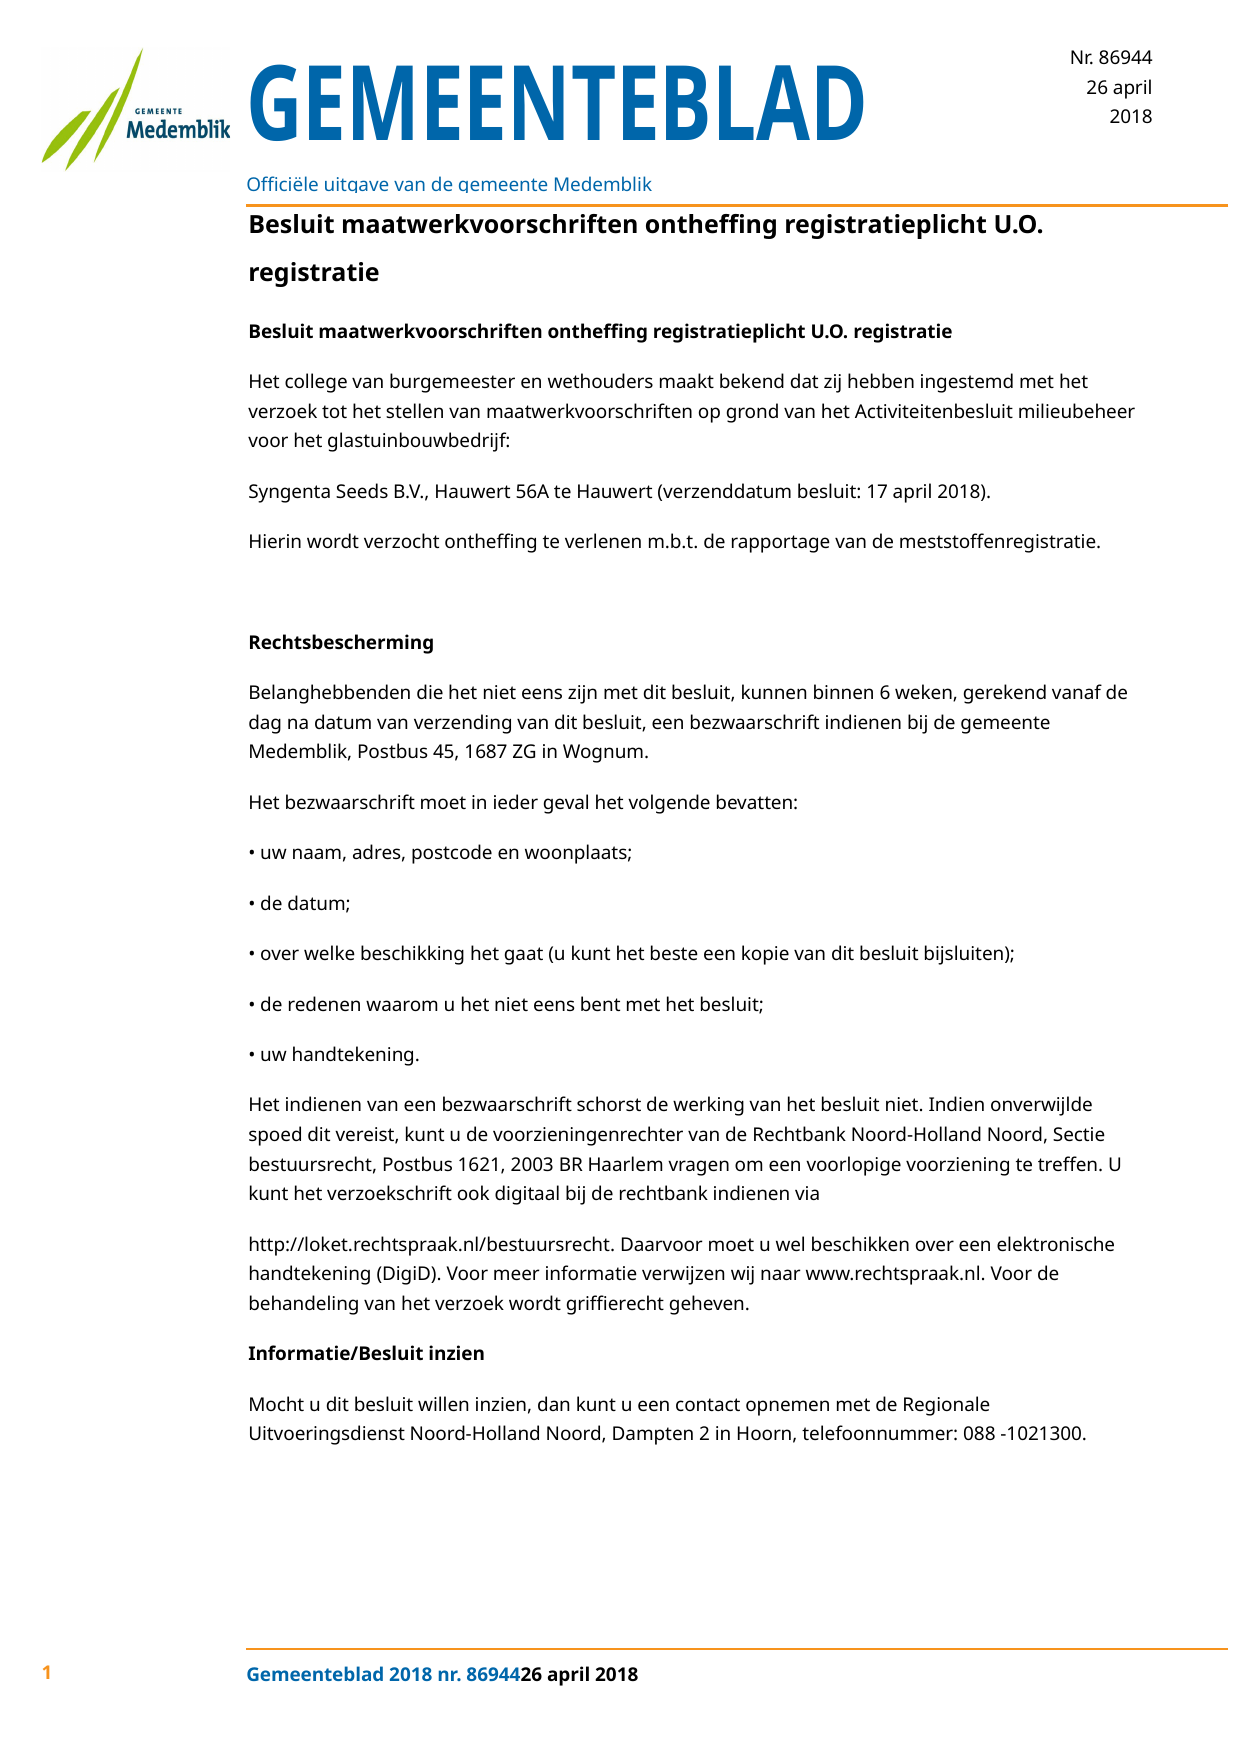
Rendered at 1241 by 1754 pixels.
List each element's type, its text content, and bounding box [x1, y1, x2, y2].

text • over welke beschikking het gaat (u kunt het beste een kopie van dit besluit bijsluiten); [248, 940, 1152, 966]
text Belanghebbenden die het niet eens zijn met dit besluit, kunnen binnen 6 weken, gerekend vanaf de dag na datum van verzending van dit besluit, een bezwaarschrift indienen bij de gemeente Medemblik, Postbus 45, 1687 ZG in Wognum. [248, 679, 1152, 764]
picture [41, 47, 231, 172]
text • de redenen waarom u het niet eens bent met het besluit; [248, 991, 1152, 1017]
text • de datum; [248, 890, 1152, 916]
text Besluit maatwerkvoorschriften ontheffing registratieplicht U.O. registratie [248, 318, 1152, 344]
text Het bezwaarschrift moet in ieder geval het volgende bevatten: [248, 789, 1152, 815]
text Informatie/Besluit inzien [248, 1340, 1152, 1366]
text Hierin wordt verzocht ontheffing te verlenen m.b.t. de rapportage van de meststoffenregistratie. [248, 528, 1152, 554]
text Rechtsbescherming [248, 629, 1152, 655]
text Mocht u dit besluit willen inzien, dan kunt u een contact opnemen met de Regionale Uitvoeringsdienst Noord-Holland Noord, Dampten 2 in Hoorn, telefoonnummer: 088 -1021300. [248, 1391, 1152, 1446]
text • uw naam, adres, postcode en woonplaats; [248, 839, 1152, 865]
text • uw handtekening. [248, 1041, 1152, 1067]
text Het indienen van een bezwaarschrift schorst de werking van het besluit niet. Indien onverwijlde spoed dit vereist, kunt u de voorzieningenrechter van de Rechtbank Noord-Holland Noord, Sectie bestuursrecht, Postbus 1621, 2003 BR Haarlem vragen om een voorlopige voorziening te treffen. U kunt het verzoekschrift ook digitaal bij de rechtbank indienen via [248, 1092, 1152, 1206]
text Besluit maatwerkvoorschriften ontheffing registratieplicht U.O. registratie [248, 207, 1152, 288]
text Syngenta Seeds B.V., Hauwert 56A te Hauwert (verzenddatum besluit: 17 april 2018). [248, 478, 1152, 504]
text http://loket.rechtspraak.nl/bestuursrecht. Daarvoor moet u wel beschikken over een elektronische handtekening (DigiD). Voor meer informatie verwijzen wij naar www.rechtspraak.nl. Voor de behandeling van het verzoek wordt griffierecht geheven. [248, 1231, 1152, 1316]
text Het college van burgemeester en wethouders maakt bekend dat zij hebben ingestemd met het verzoek tot het stellen van maatwerkvoorschriften op grond van het Activiteitenbesluit milieubeheer voor het glastuinbouwbedrijf: [248, 368, 1152, 453]
